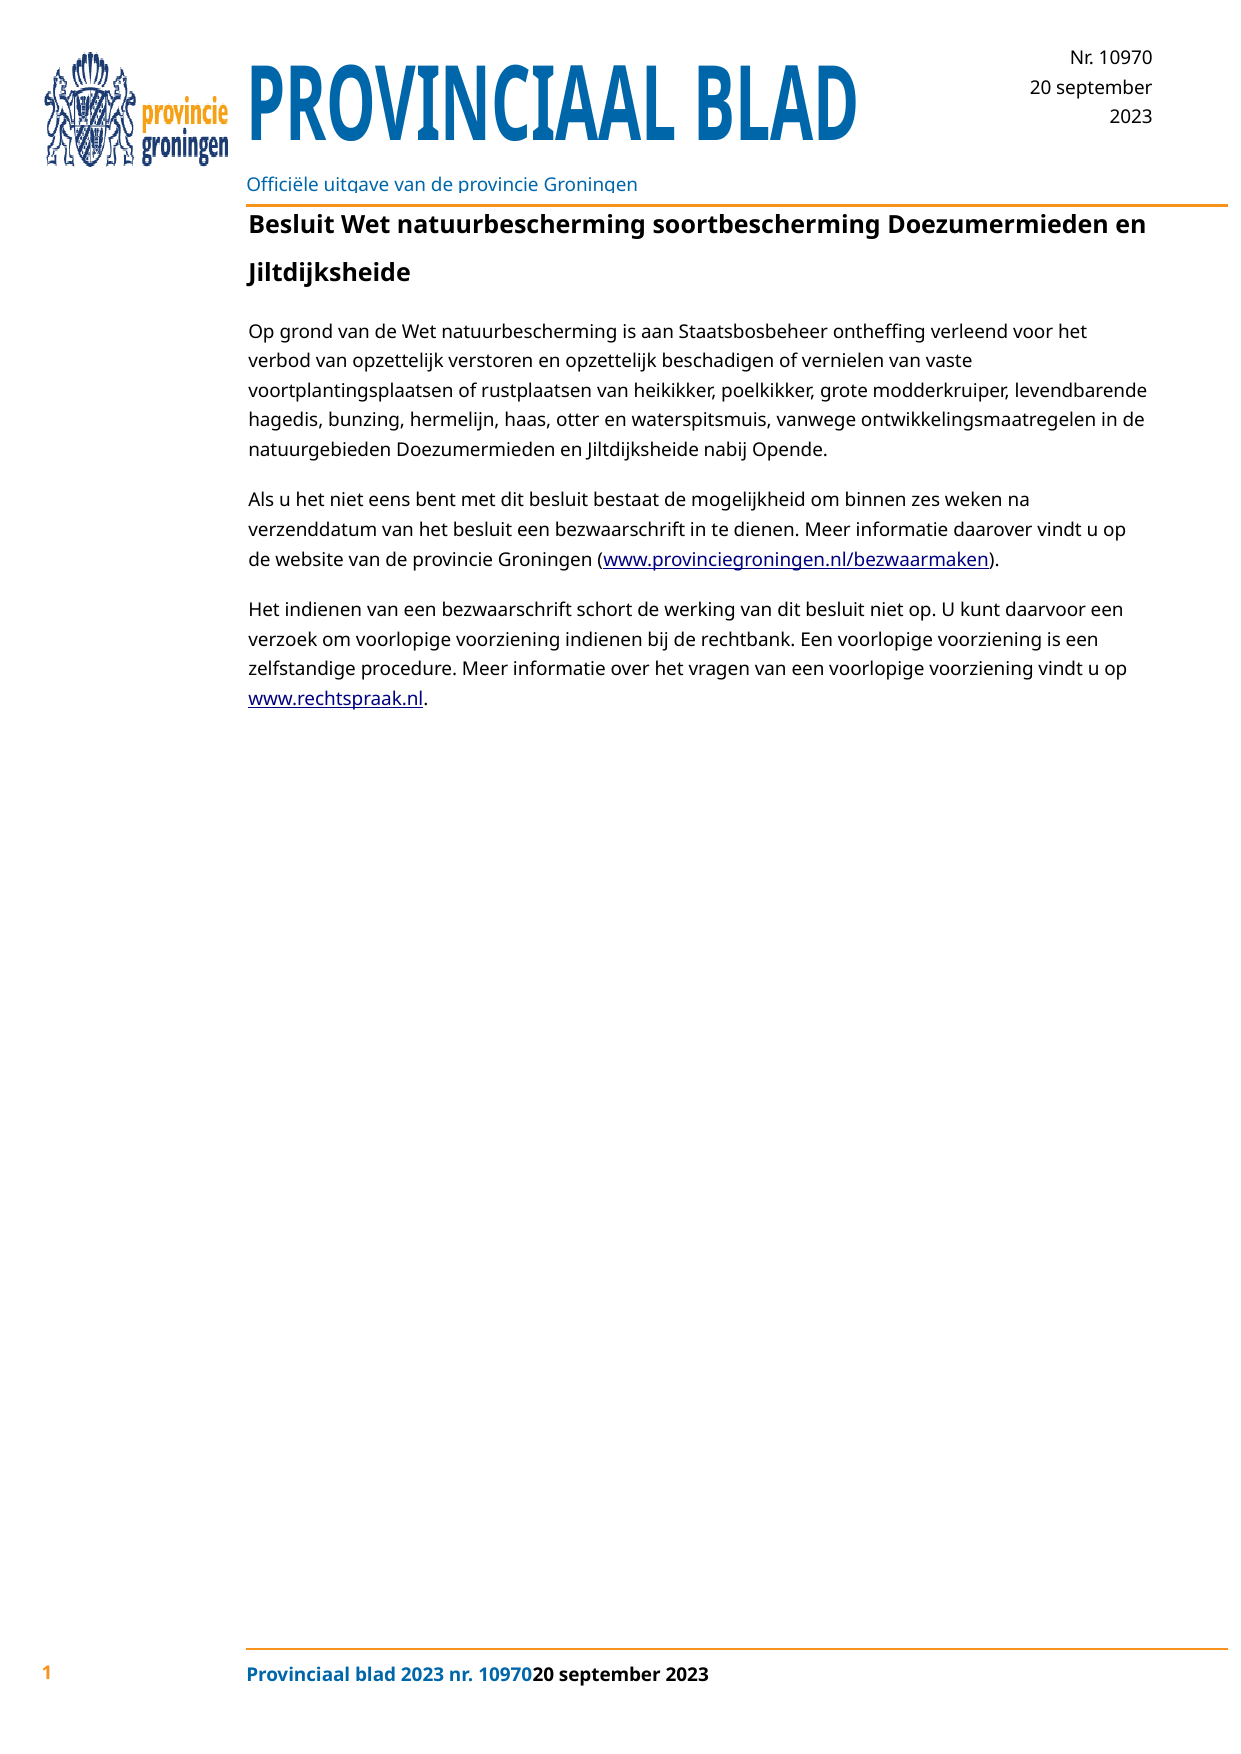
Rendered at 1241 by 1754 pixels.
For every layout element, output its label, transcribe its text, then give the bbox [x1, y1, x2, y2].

text Op grond van de Wet natuurbescherming is aan Staatsbosbeheer ontheffing verleend voor het verbod van opzettelijk verstoren en opzettelijk beschadigen of vernielen van vaste voortplantingsplaatsen of rustplaatsen van heikikker, poelkikker, grote modderkruiper, levendbarende hagedis, bunzing, hermelijn, haas, otter en waterspitsmuis, vanwege ontwikkelingsmaatregelen in de natuurgebieden Doezumermieden en Jiltdijksheide nabij Opende. [248, 318, 1152, 462]
picture [41, 47, 231, 172]
text Als u het niet eens bent met dit besluit bestaat de mogelijkheid om binnen zes weken na verzenddatum van het besluit een bezwaarschrift in te dienen. Meer informatie daarover vindt u op de website van de provincie Groningen (www.provinciegroningen.nl/bezwaarmaken). [248, 487, 1152, 572]
text Het indienen van een bezwaarschrift schort de werking van dit besluit niet op. U kunt daarvoor een verzoek om voorlopige voorziening indienen bij de rechtbank. Een voorlopige voorziening is een zelfstandige procedure. Meer informatie over het vragen van een voorlopige voorziening vindt u op www.rechtspraak.nl. [248, 596, 1152, 711]
text Besluit Wet natuurbescherming soortbescherming Doezumermieden en Jiltdijksheide [248, 207, 1152, 288]
